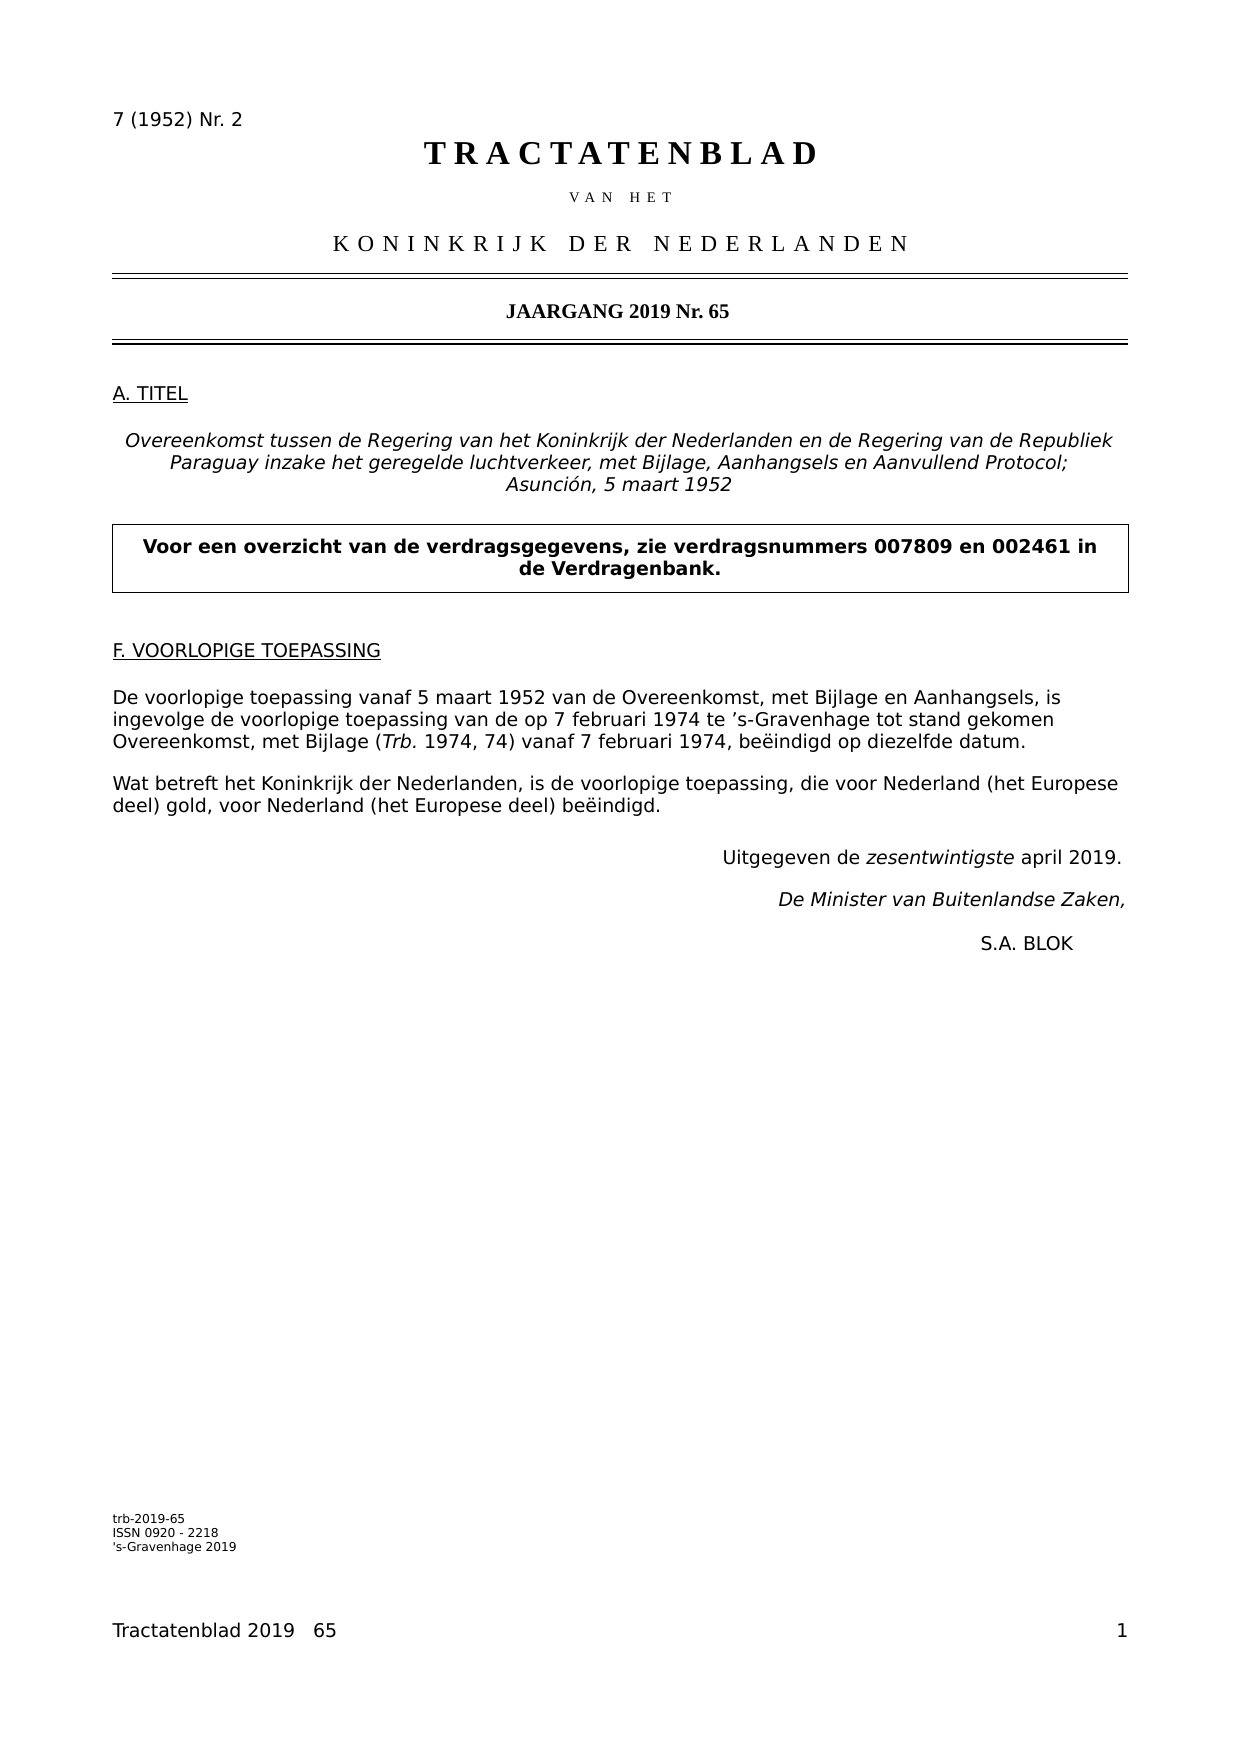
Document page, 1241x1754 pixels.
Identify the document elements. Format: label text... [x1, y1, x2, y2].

subtitle F. VOORLOPIGE TOEPASSING [112, 640, 1128, 662]
text 's-Gravenhage 2019 [112, 1540, 346, 1554]
text Overeenkomst tussen de Regering van het Koninkrijk der Nederlanden en de Regering van de Republiek Paraguay inzake het geregelde luchtverkeer, met Bijlage, Aanhangsels en Aanvullend Protocol; [112, 430, 1128, 474]
text Asunción, 5 maart 1952 [112, 474, 1128, 496]
text Uitgegeven de zesentwintigste april 2019. [112, 847, 1128, 869]
text De voorlopige toepassing vanaf 5 maart 1952 van de Overeenkomst, met Bijlage en Aanhangsels, is ingevolge de voorlopige toepassing van de op 7 februari 1974 te ’s-Gravenhage tot stand gekomen Overeenkomst, met Bijlage (Trb. 1974, 74) vanaf 7 februari 1974, beëindigd op diezelfde datum. [112, 687, 1128, 753]
text JAARGANG 2019 Nr. 65 [112, 299, 1128, 323]
text KONINKRIJK DER NEDERLANDEN [112, 229, 1128, 256]
subtitle A. TITEL [112, 383, 1128, 405]
text trb-2019-65 [112, 1512, 346, 1526]
text TRACTATENBLAD [112, 133, 1128, 172]
text 7 (1952) Nr. 2 [112, 109, 1128, 131]
text ISSN 0920 - 2218 [112, 1526, 346, 1540]
text De Minister van Buitenlandse Zaken, S.A. BLOK [112, 889, 1128, 955]
text Wat betreft het Koninkrijk der Nederlanden, is de voorlopige toepassing, die voor Nederland (het Europese deel) gold, voor Nederland (het Europese deel) beëindigd. [112, 773, 1128, 817]
text VAN HET [112, 189, 1128, 206]
